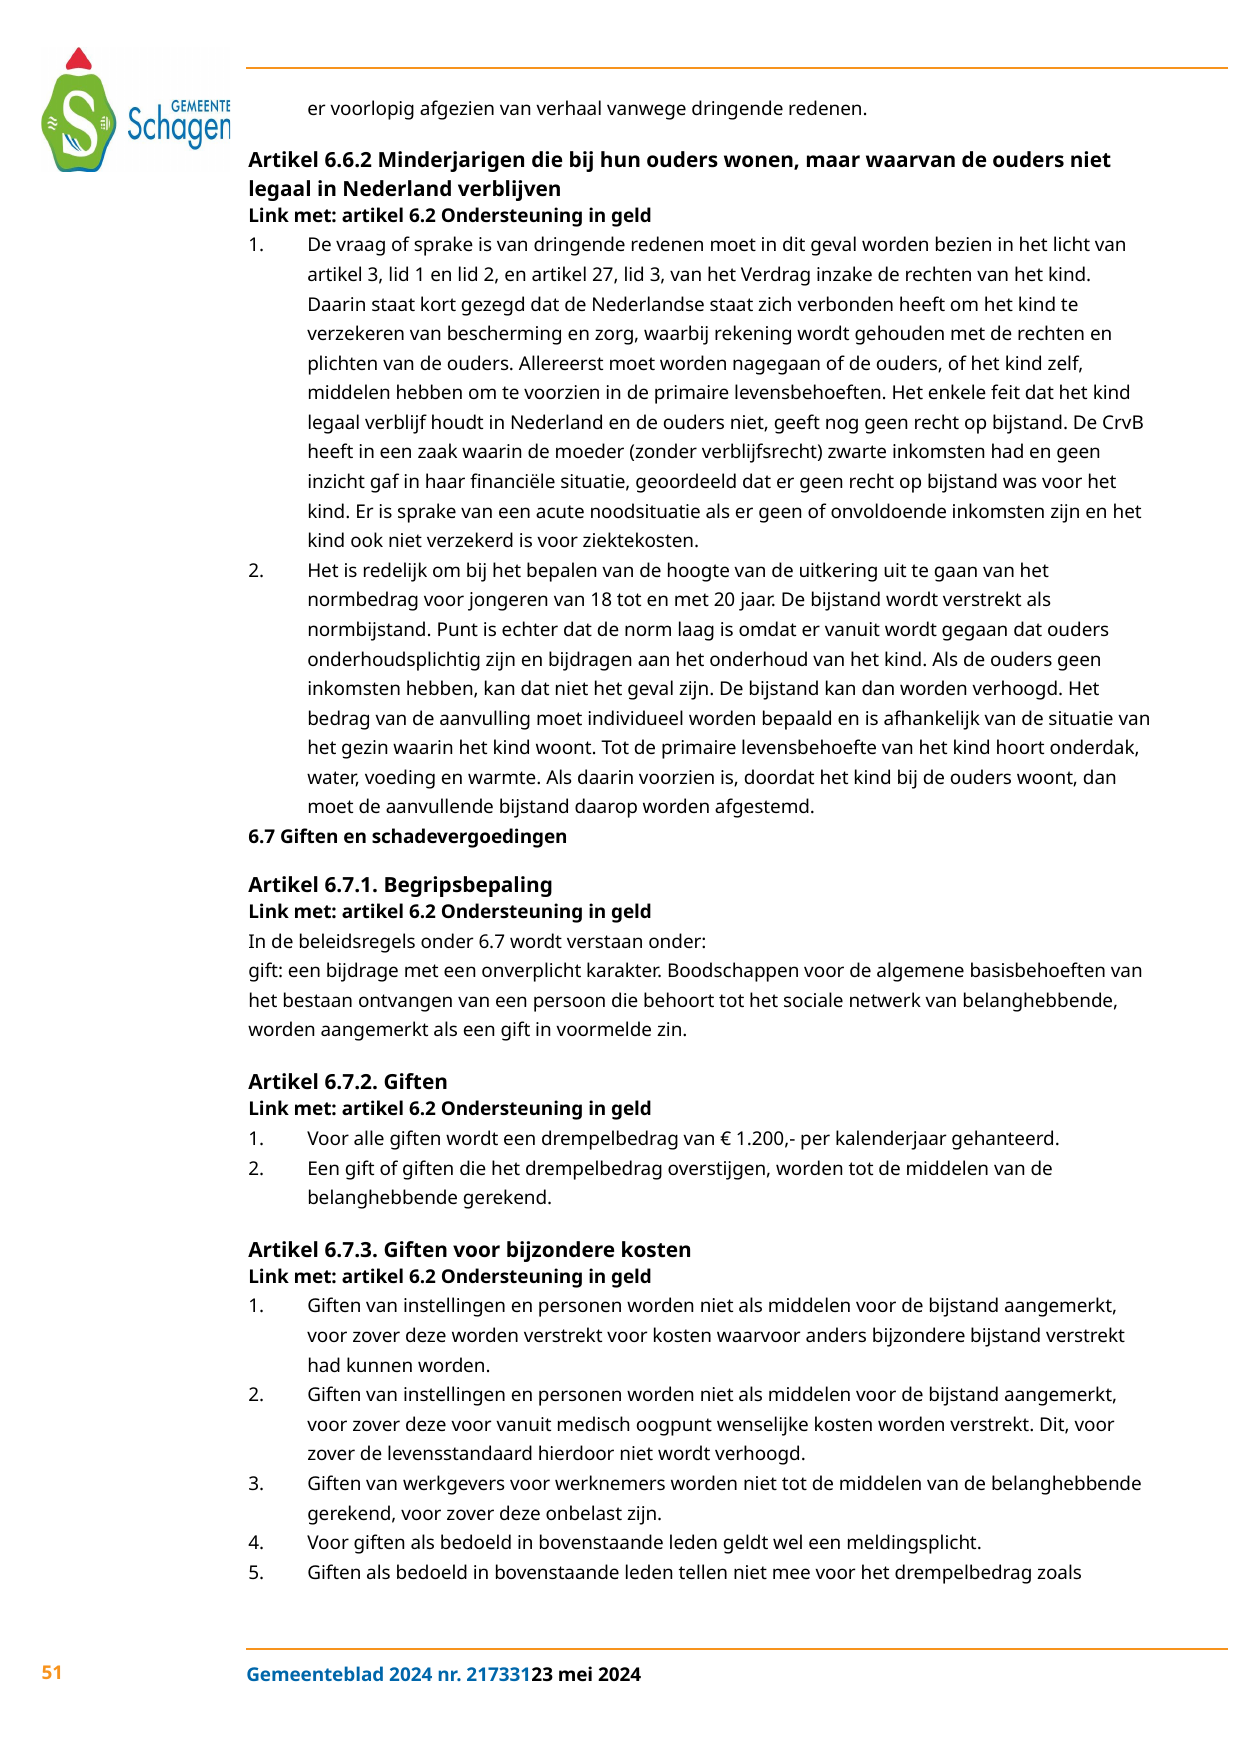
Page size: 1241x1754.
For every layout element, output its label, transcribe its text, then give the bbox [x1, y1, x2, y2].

text Link met: artikel 6.2 Ondersteuning in geld [248, 898, 1152, 924]
list Het is redelijk om bij het bepalen van de hoogte van de uitkering uit te gaan van het normbedrag voor jongeren van 18 tot en met 20 jaar. De bijstand wordt verstrekt als normbijstand. Punt is echter dat de norm laag is omdat er vanuit wordt gegaan dat ouders onderhoudsplichtig zijn en bijdragen aan het onderhoud van het kind. Als de ouders geen inkomsten hebben, kan dat niet het geval zijn. De bijstand kan dan worden verhoogd. Het bedrag van de aanvulling moet individueel worden bepaald en is afhankelijk van de situatie van het gezin waarin het kind woont. Tot de primaire levensbehoefte van het kind hoort onderdak, water, voeding en warmte. Als daarin voorzien is, doordat het kind bij de ouders woont, dan moet de aanvullende bijstand daarop worden afgestemd. [248, 557, 1152, 819]
list Giften als bedoeld in bovenstaande leden tellen niet mee voor het drempelbedrag zoals [248, 1559, 1152, 1585]
text Artikel 6.7.1. Begripsbepaling [248, 870, 1152, 898]
list De vraag of sprake is van dringende redenen moet in dit geval worden bezien in het licht van artikel 3, lid 1 en lid 2, en artikel 27, lid 3, van het Verdrag inzake de rechten van het kind. Daarin staat kort gezegd dat de Nederlandse staat zich verbonden heeft om het kind te verzekeren van bescherming en zorg, waarbij rekening wordt gehouden met de rechten en plichten van de ouders. Allereerst moet worden nagegaan of de ouders, of het kind zelf, middelen hebben om te voorzien in de primaire levensbehoeften. Het enkele feit dat het kind legaal verblijf houdt in Nederland en de ouders niet, geeft nog geen recht op bijstand. De CrvB heeft in een zaak waarin de moeder (zonder verblijfsrecht) zwarte inkomsten had en geen inzicht gaf in haar financiële situatie, geoordeeld dat er geen recht op bijstand was voor het kind. Er is sprake van een acute noodsituatie als er geen of onvoldoende inkomsten zijn en het kind ook niet verzekerd is voor ziektekosten. [248, 232, 1152, 553]
text Link met: artikel 6.2 Ondersteuning in geld [248, 1096, 1152, 1121]
text Artikel 6.6.2 Minderjarigen die bij hun ouders wonen, maar waarvan de ouders niet legaal in Nederland verblijven [248, 145, 1152, 202]
text Artikel 6.7.2. Giften [248, 1067, 1152, 1096]
text gift: een bijdrage met een onverplicht karakter. Boodschappen voor de algemene basisbehoeften van het bestaan ontvangen van een persoon die behoort tot het sociale netwerk van belanghebbende, worden aangemerkt als een gift in voormelde zin. [248, 957, 1152, 1042]
list Voor giften als bedoeld in bovenstaande leden geldt wel een meldingsplicht. [248, 1529, 1152, 1555]
text 6.7 Giften en schadevergoedingen [248, 823, 1152, 849]
list Voor alle giften wordt een drempelbedrag van € 1.200,- per kalenderjaar gehanteerd. [248, 1125, 1152, 1151]
list Een gift of giften die het drempelbedrag overstijgen, worden tot de middelen van de belanghebbende gerekend. [248, 1155, 1152, 1210]
picture [41, 47, 231, 172]
list Giften van werkgevers voor werknemers worden niet tot de middelen van de belanghebbende gerekend, voor zover deze onbelast zijn. [248, 1470, 1152, 1526]
list er voorlopig afgezien van verhaal vanwege dringende redenen. [248, 95, 1152, 121]
text Artikel 6.7.3. Giften voor bijzondere kosten [248, 1235, 1152, 1263]
list Giften van instellingen en personen worden niet als middelen voor de bijstand aangemerkt, voor zover deze voor vanuit medisch oogpunt wenselijke kosten worden verstrekt. Dit, voor zover de levensstandaard hierdoor niet wordt verhoogd. [248, 1381, 1152, 1466]
text In de beleidsregels onder 6.7 wordt verstaan onder: [248, 928, 1152, 954]
text Link met: artikel 6.2 Ondersteuning in geld [248, 202, 1152, 228]
text Link met: artikel 6.2 Ondersteuning in geld [248, 1263, 1152, 1289]
list Giften van instellingen en personen worden niet als middelen voor de bijstand aangemerkt, voor zover deze worden verstrekt voor kosten waarvoor anders bijzondere bijstand verstrekt had kunnen worden. [248, 1293, 1152, 1378]
